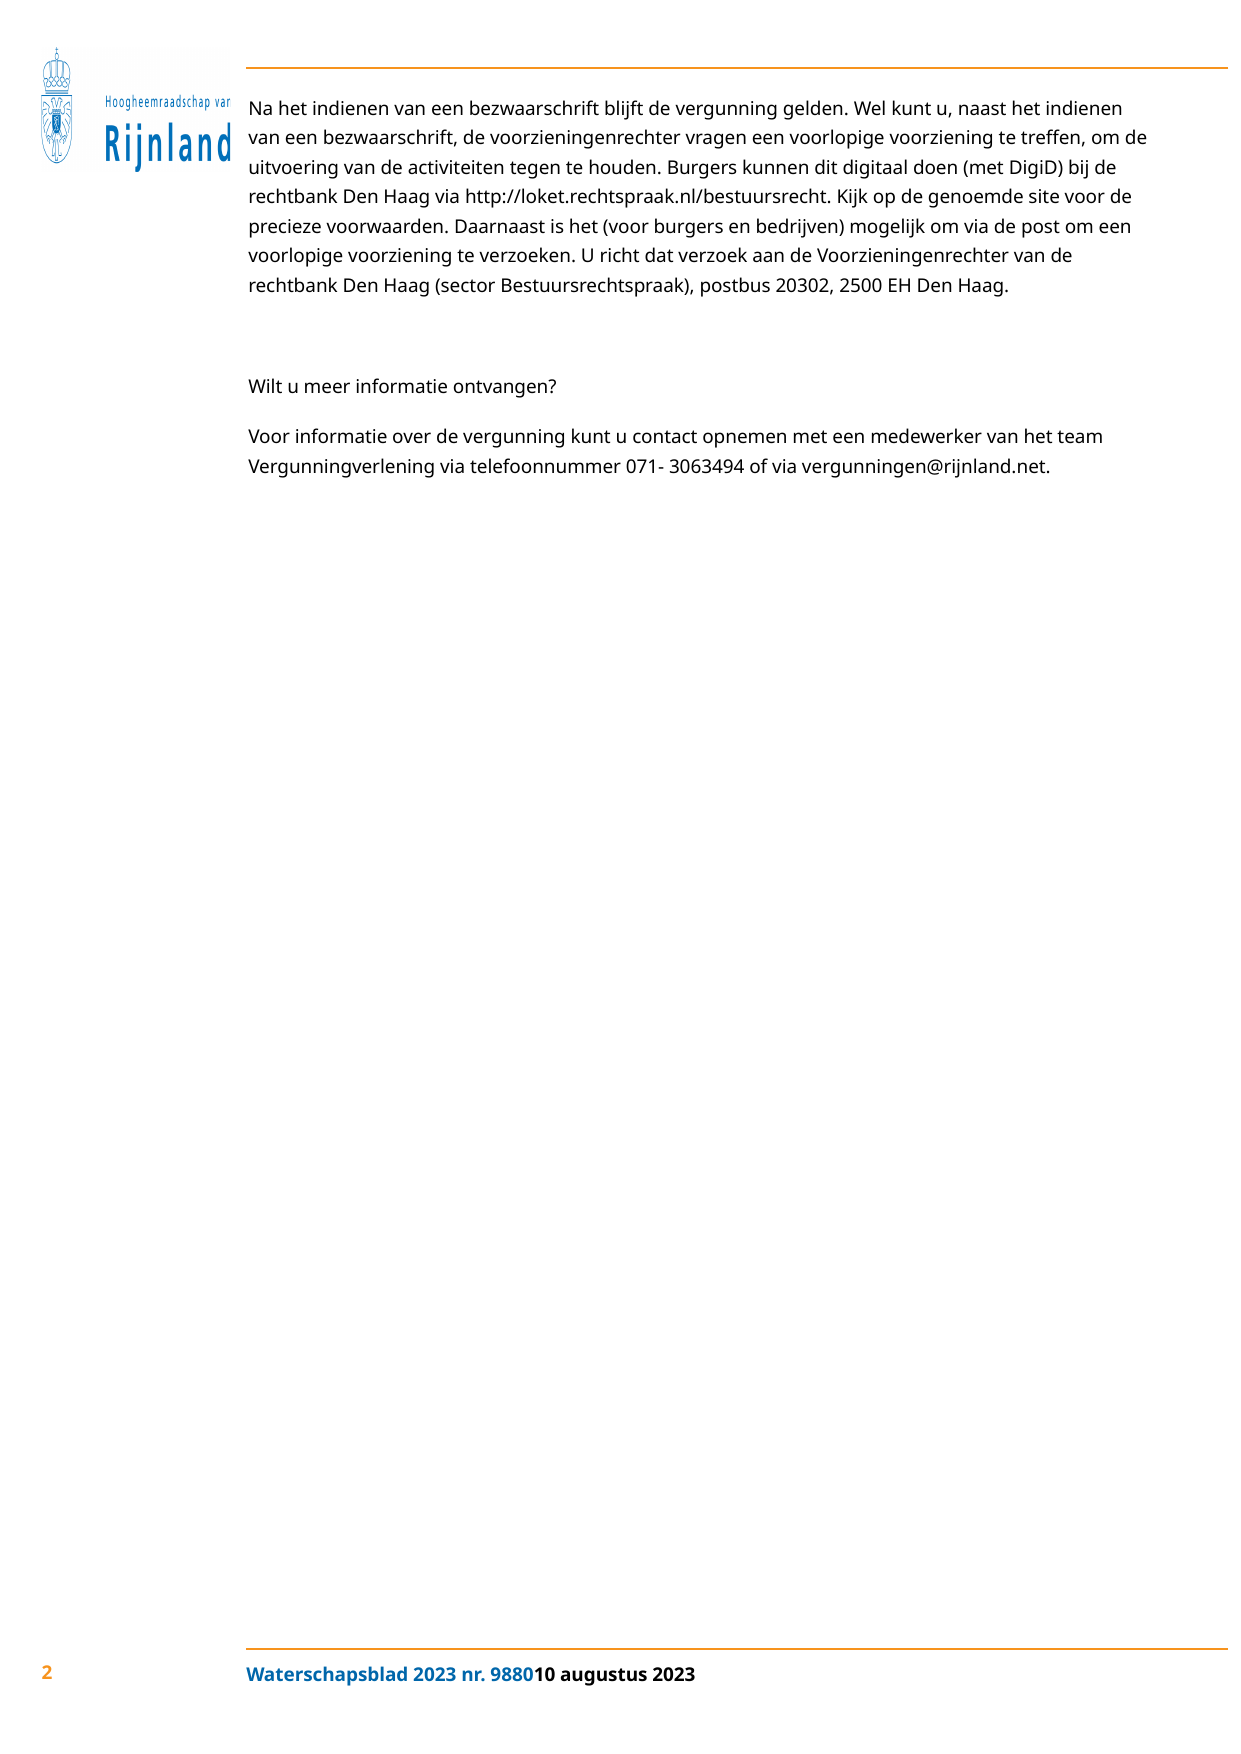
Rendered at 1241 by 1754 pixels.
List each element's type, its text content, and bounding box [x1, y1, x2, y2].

text Voor informatie over de vergunning kunt u contact opnemen met een medewerker van het team Vergunningverlening via telefoonnummer 071- 3063494 of via vergunningen@rijnland.net. [248, 423, 1152, 479]
text Wilt u meer informatie ontvangen? [248, 373, 1152, 399]
picture [41, 47, 231, 172]
text Na het indienen van een bezwaarschrift blijft de vergunning gelden. Wel kunt u, naast het indienen van een bezwaarschrift, de voorzieningenrechter vragen een voorlopige voorziening te treffen, om de uitvoering van de activiteiten tegen te houden. Burgers kunnen dit digitaal doen (met DigiD) bij de rechtbank Den Haag via http://loket.rechtspraak.nl/bestuursrecht. Kijk op de genoemde site voor de precieze voorwaarden. Daarnaast is het (voor burgers en bedrijven) mogelijk om via de post om een voorlopige voorziening te verzoeken. U richt dat verzoek aan de Voorzieningenrechter van de rechtbank Den Haag (sector Bestuursrechtspraak), postbus 20302, 2500 EH Den Haag. [248, 95, 1152, 298]
